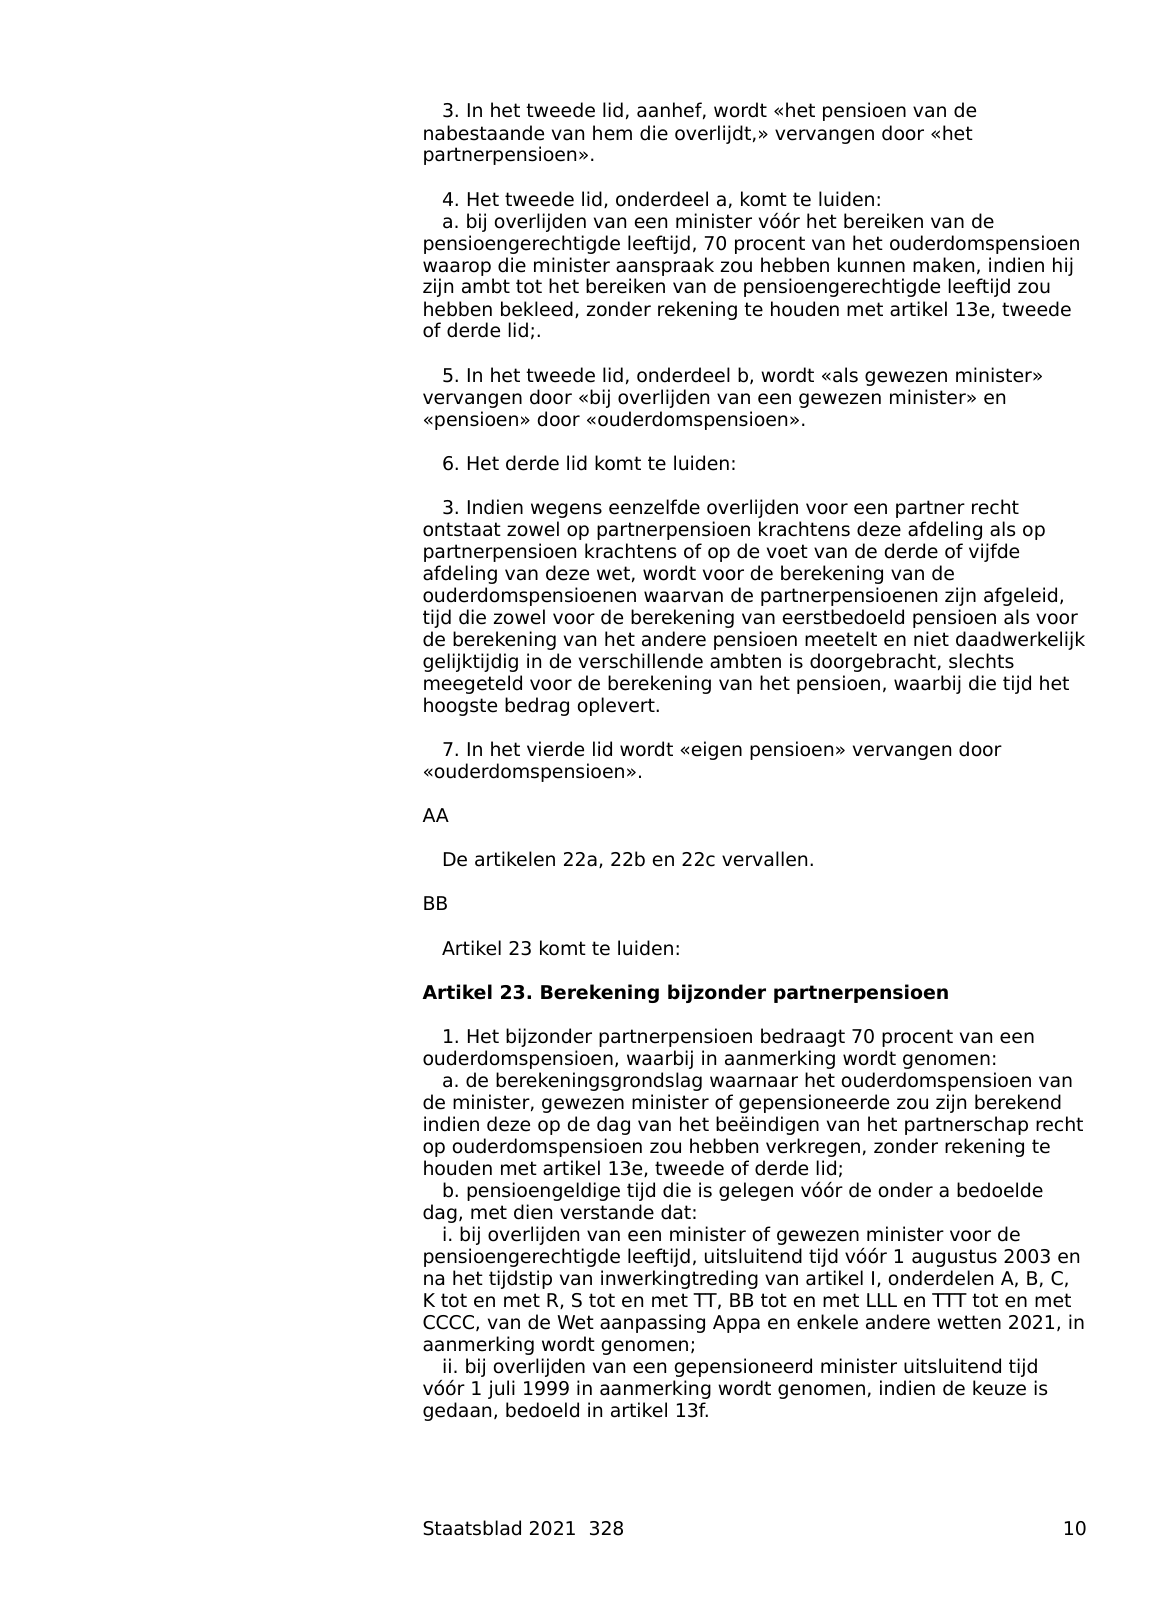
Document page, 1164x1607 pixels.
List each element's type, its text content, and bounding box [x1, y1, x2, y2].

text De artikelen 22a, 22b en 22c vervallen. [422, 849, 1087, 871]
text a. de berekeningsgrondslag waarnaar het ouderdomspensioen van de minister, gewezen minister of gepensioneerde zou zijn berekend indien deze op de dag van het beëindigen van het partnerschap recht op ouderdomspensioen zou hebben verkregen, zonder rekening te houden met artikel 13e, tweede of derde lid; [422, 1070, 1087, 1180]
text BB [422, 893, 1087, 915]
text Artikel 23 komt te luiden: [422, 937, 1087, 959]
text ii. bij overlijden van een gepensioneerd minister uitsluitend tijd vóór 1 juli 1999 in aanmerking wordt genomen, indien de keuze is gedaan, bedoeld in artikel 13f. [422, 1356, 1087, 1421]
text b. pensioengeldige tijd die is gelegen vóór de onder a bedoelde dag, met dien verstande dat: [422, 1180, 1087, 1224]
text 3. Indien wegens eenzelfde overlijden voor een partner recht ontstaat zowel op partnerpensioen krachtens deze afdeling als op partnerpensioen krachtens of op de voet van de derde of vijfde afdeling van deze wet, wordt voor de berekening van de ouderdomspensioenen waarvan de partnerpensioenen zijn afgeleid, tijd die zowel voor de berekening van eerstbedoeld pensioen als voor de berekening van het andere pensioen meetelt en niet daadwerkelijk gelijktijdig in de verschillende ambten is doorgebracht, slechts meegeteld voor de berekening van het pensioen, waarbij die tijd het hoogste bedrag oplevert. [422, 497, 1087, 717]
text i. bij overlijden van een minister of gewezen minister voor de pensioengerechtigde leeftijd, uitsluitend tijd vóór 1 augustus 2003 en na het tijdstip van inwerkingtreding van artikel I, onderdelen A, B, C, K tot en met R, S tot en met TT, BB tot en met LLL en TTT tot en met CCCC, van de Wet aanpassing Appa en enkele andere wetten 2021, in aanmerking wordt genomen; [422, 1224, 1087, 1356]
text 7. In het vierde lid wordt «eigen pensioen» vervangen door «ouderdomspensioen». [422, 739, 1087, 783]
text 6. Het derde lid komt te luiden: [422, 453, 1087, 475]
text 1. Het bijzonder partnerpensioen bedraagt 70 procent van een ouderdomspensioen, waarbij in aanmerking wordt genomen: [422, 1026, 1087, 1070]
text 4. Het tweede lid, onderdeel a, komt te luiden: [422, 188, 1087, 211]
text AA [422, 805, 1087, 827]
text 3. In het tweede lid, aanhef, wordt «het pensioen van de nabestaande van hem die overlijdt,» vervangen door «het partnerpensioen». [422, 100, 1087, 166]
text 5. In het tweede lid, onderdeel b, wordt «als gewezen minister» vervangen door «bij overlijden van een gewezen minister» en «pensioen» door «ouderdomspensioen». [422, 364, 1087, 431]
text a. bij overlijden van een minister vóór het bereiken van de pensioengerechtigde leeftijd, 70 procent van het ouderdomspensioen waarop die minister aanspraak zou hebben kunnen maken, indien hij zijn ambt tot het bereiken van de pensioengerechtigde leeftijd zou hebben bekleed, zonder rekening te houden met artikel 13e, tweede of derde lid;. [422, 211, 1087, 342]
subtitle Artikel 23. Berekening bijzonder partnerpensioen [422, 982, 1087, 1004]
